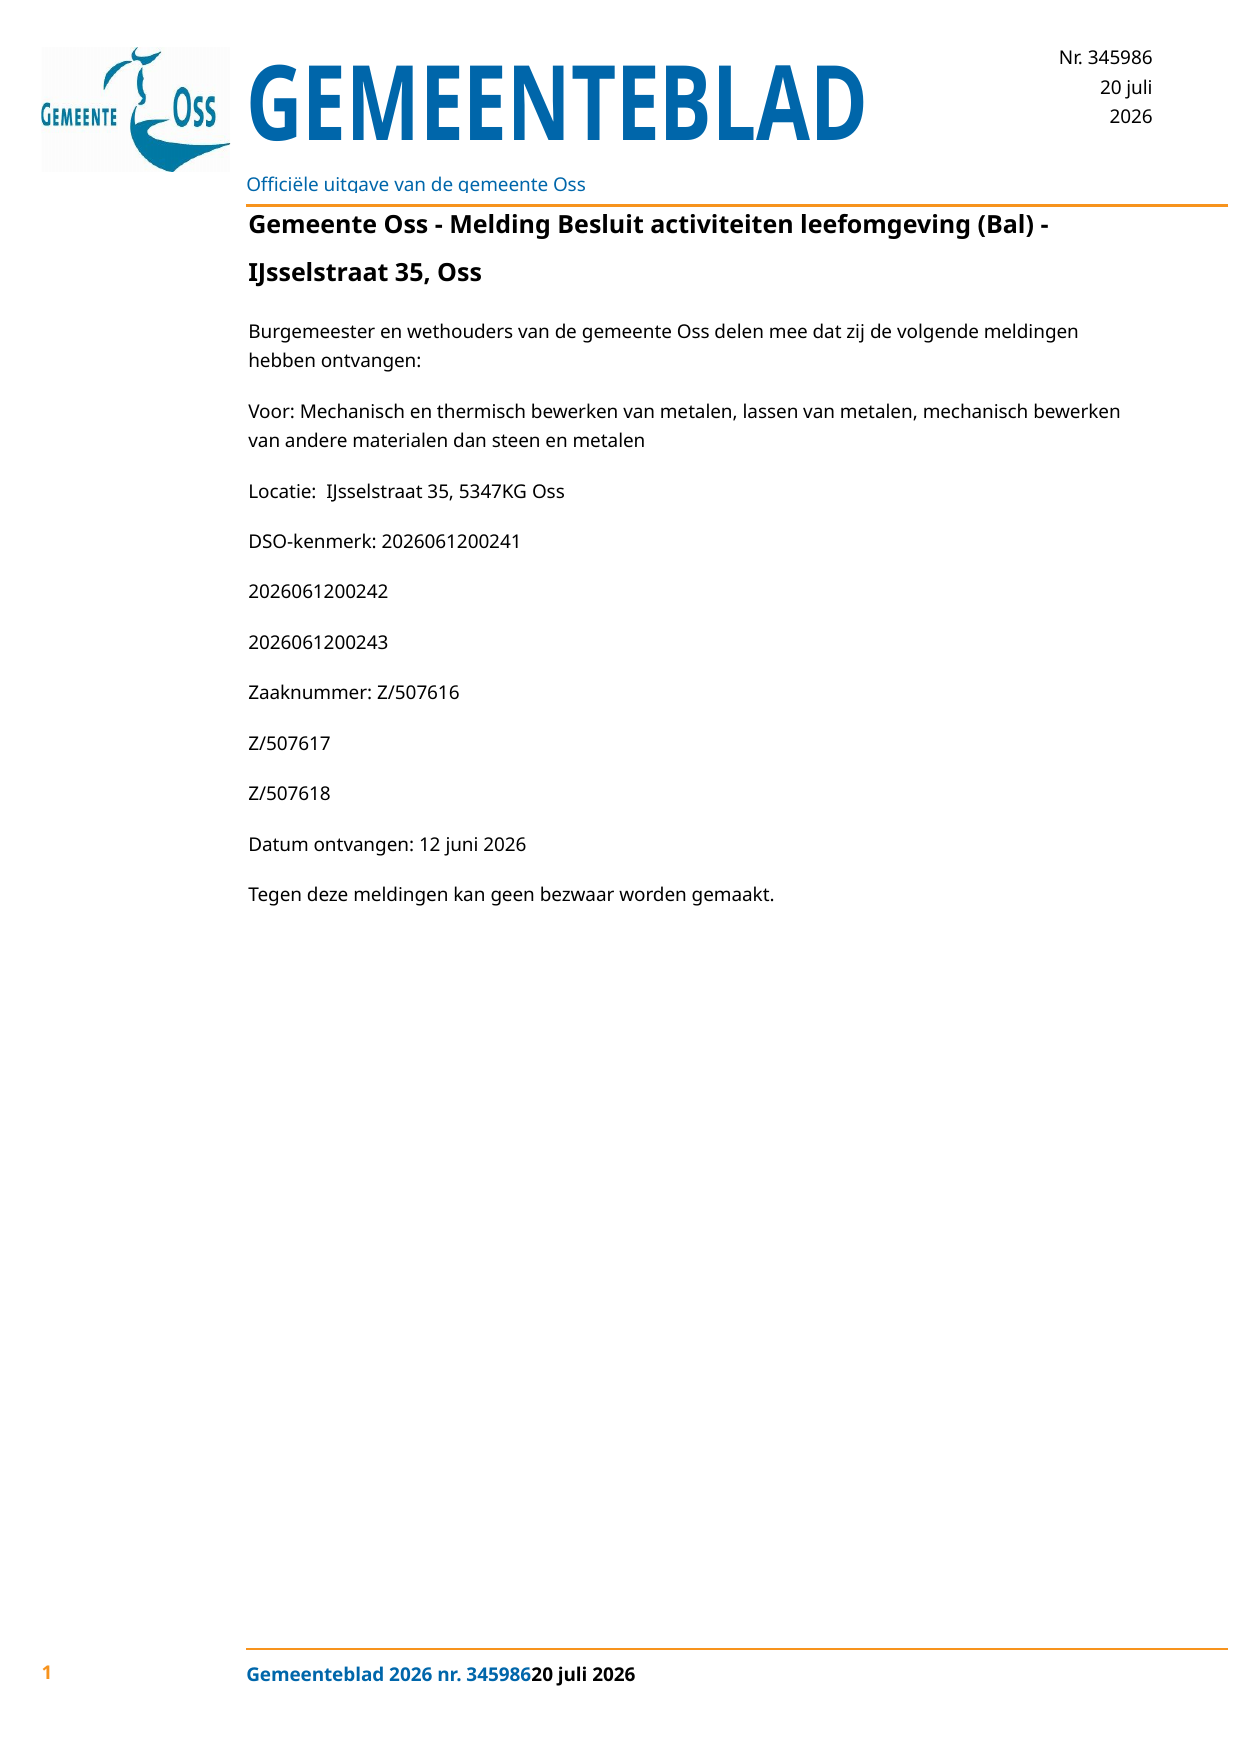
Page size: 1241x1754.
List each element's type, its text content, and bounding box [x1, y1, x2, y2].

text Locatie: IJsselstraat 35, 5347KG Oss [248, 478, 1152, 504]
text Datum ontvangen: 12 juni 2026 [248, 831, 1152, 857]
text Tegen deze meldingen kan geen bezwaar worden gemaakt. [248, 881, 1152, 907]
text 2026061200243 [248, 629, 1152, 655]
text Voor: Mechanisch en thermisch bewerken van metalen, lassen van metalen, mechanisch bewerken van andere materialen dan steen en metalen [248, 398, 1152, 453]
text Burgemeester en wethouders van de gemeente Oss delen mee dat zij de volgende meldingen hebben ontvangen: [248, 318, 1152, 373]
text Z/507618 [248, 780, 1152, 806]
text DSO-kenmerk: 2026061200241 [248, 528, 1152, 554]
text Zaaknummer: Z/507616 [248, 679, 1152, 705]
picture [41, 47, 231, 172]
text Z/507617 [248, 730, 1152, 756]
text 2026061200242 [248, 579, 1152, 604]
text Gemeente Oss - Melding Besluit activiteiten leefomgeving (Bal) - IJsselstraat 35, Oss [248, 207, 1152, 288]
